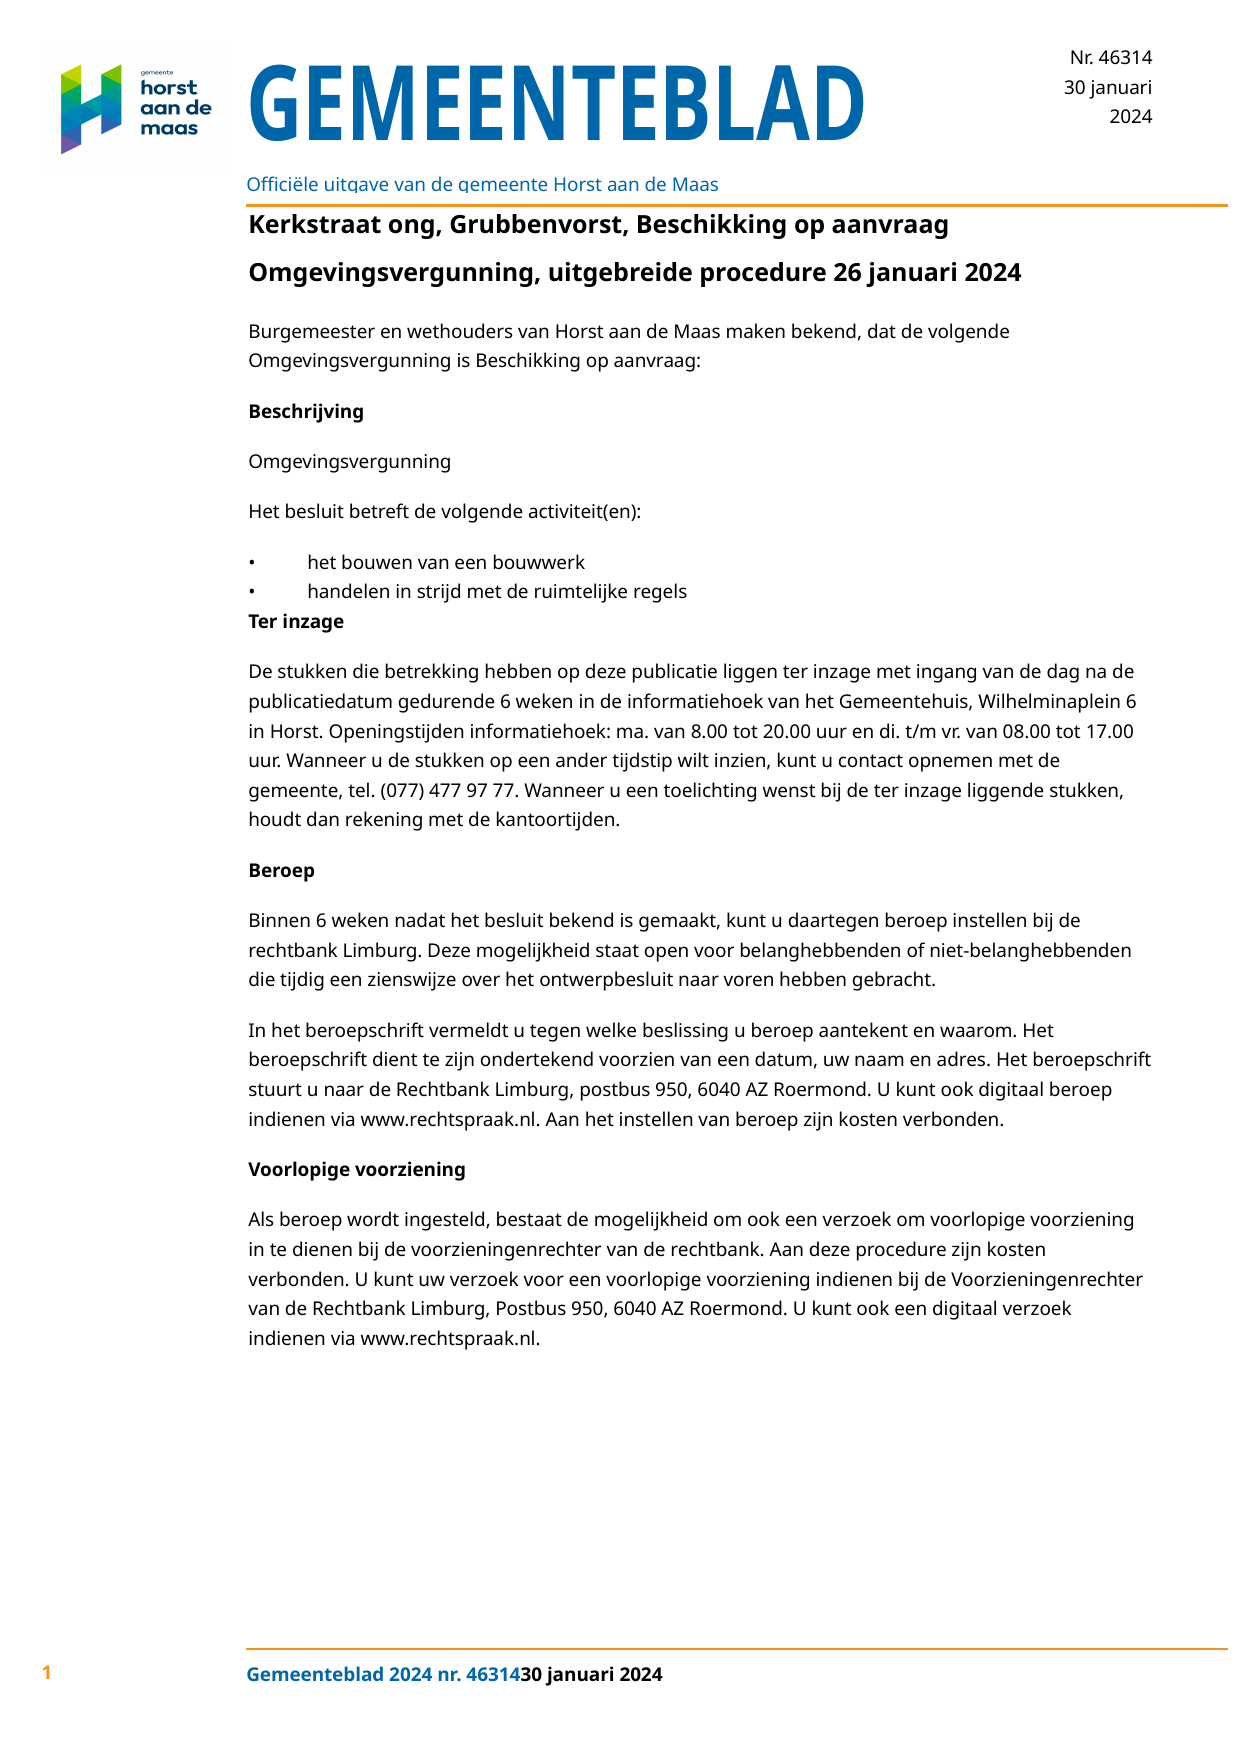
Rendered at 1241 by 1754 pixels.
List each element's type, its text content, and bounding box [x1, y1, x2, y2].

picture [41, 47, 231, 172]
text Omgevingsvergunning [248, 448, 1152, 474]
text Ter inzage [248, 608, 1152, 634]
list handelen in strijd met de ruimtelijke regels [248, 579, 1152, 604]
text Burgemeester en wethouders van Horst aan de Maas maken bekend, dat de volgende Omgevingsvergunning is Beschikking op aanvraag: [248, 318, 1152, 373]
text De stukken die betrekking hebben op deze publicatie liggen ter inzage met ingang van de dag na de publicatiedatum gedurende 6 weken in de informatiehoek van het Gemeentehuis, Wilhelminaplein 6 in Horst. Openingstijden informatiehoek: ma. van 8.00 tot 20.00 uur en di. t/m vr. van 08.00 tot 17.00 uur. Wanneer u de stukken op een ander tijdstip wilt inzien, kunt u contact opnemen met de gemeente, tel. (077) 477 97 77. Wanneer u een toelichting wenst bij de ter inzage liggende stukken, houdt dan rekening met de kantoortijden. [248, 659, 1152, 832]
text In het beroepschrift vermeldt u tegen welke beslissing u beroep aantekent en waarom. Het beroepschrift dient te zijn ondertekend voorzien van een datum, uw naam en adres. Het beroepschrift stuurt u naar de Rechtbank Limburg, postbus 950, 6040 AZ Roermond. U kunt ook digitaal beroep indienen via www.rechtspraak.nl. Aan het instellen van beroep zijn kosten verbonden. [248, 1017, 1152, 1132]
text Beroep [248, 857, 1152, 883]
text Beschrijving [248, 398, 1152, 424]
list het bouwen van een bouwwerk [248, 549, 1152, 575]
text Binnen 6 weken nadat het besluit bekend is gemaakt, kunt u daartegen beroep instellen bij de rechtbank Limburg. Deze mogelijkheid staat open voor belanghebbenden of niet-belanghebbenden die tijdig een zienswijze over het ontwerpbesluit naar voren hebben gebracht. [248, 907, 1152, 992]
text Voorlopige voorziening [248, 1156, 1152, 1182]
text Als beroep wordt ingesteld, bestaat de mogelijkheid om ook een verzoek om voorlopige voorziening in te dienen bij de voorzieningenrechter van de rechtbank. Aan deze procedure zijn kosten verbonden. U kunt uw verzoek voor een voorlopige voorziening indienen bij de Voorzieningenrechter van de Rechtbank Limburg, Postbus 950, 6040 AZ Roermond. U kunt ook een digitaal verzoek indienen via www.rechtspraak.nl. [248, 1207, 1152, 1351]
text Kerkstraat ong, Grubbenvorst, Beschikking op aanvraag Omgevingsvergunning, uitgebreide procedure 26 januari 2024 [248, 207, 1152, 288]
text Het besluit betreft de volgende activiteit(en): [248, 499, 1152, 524]
